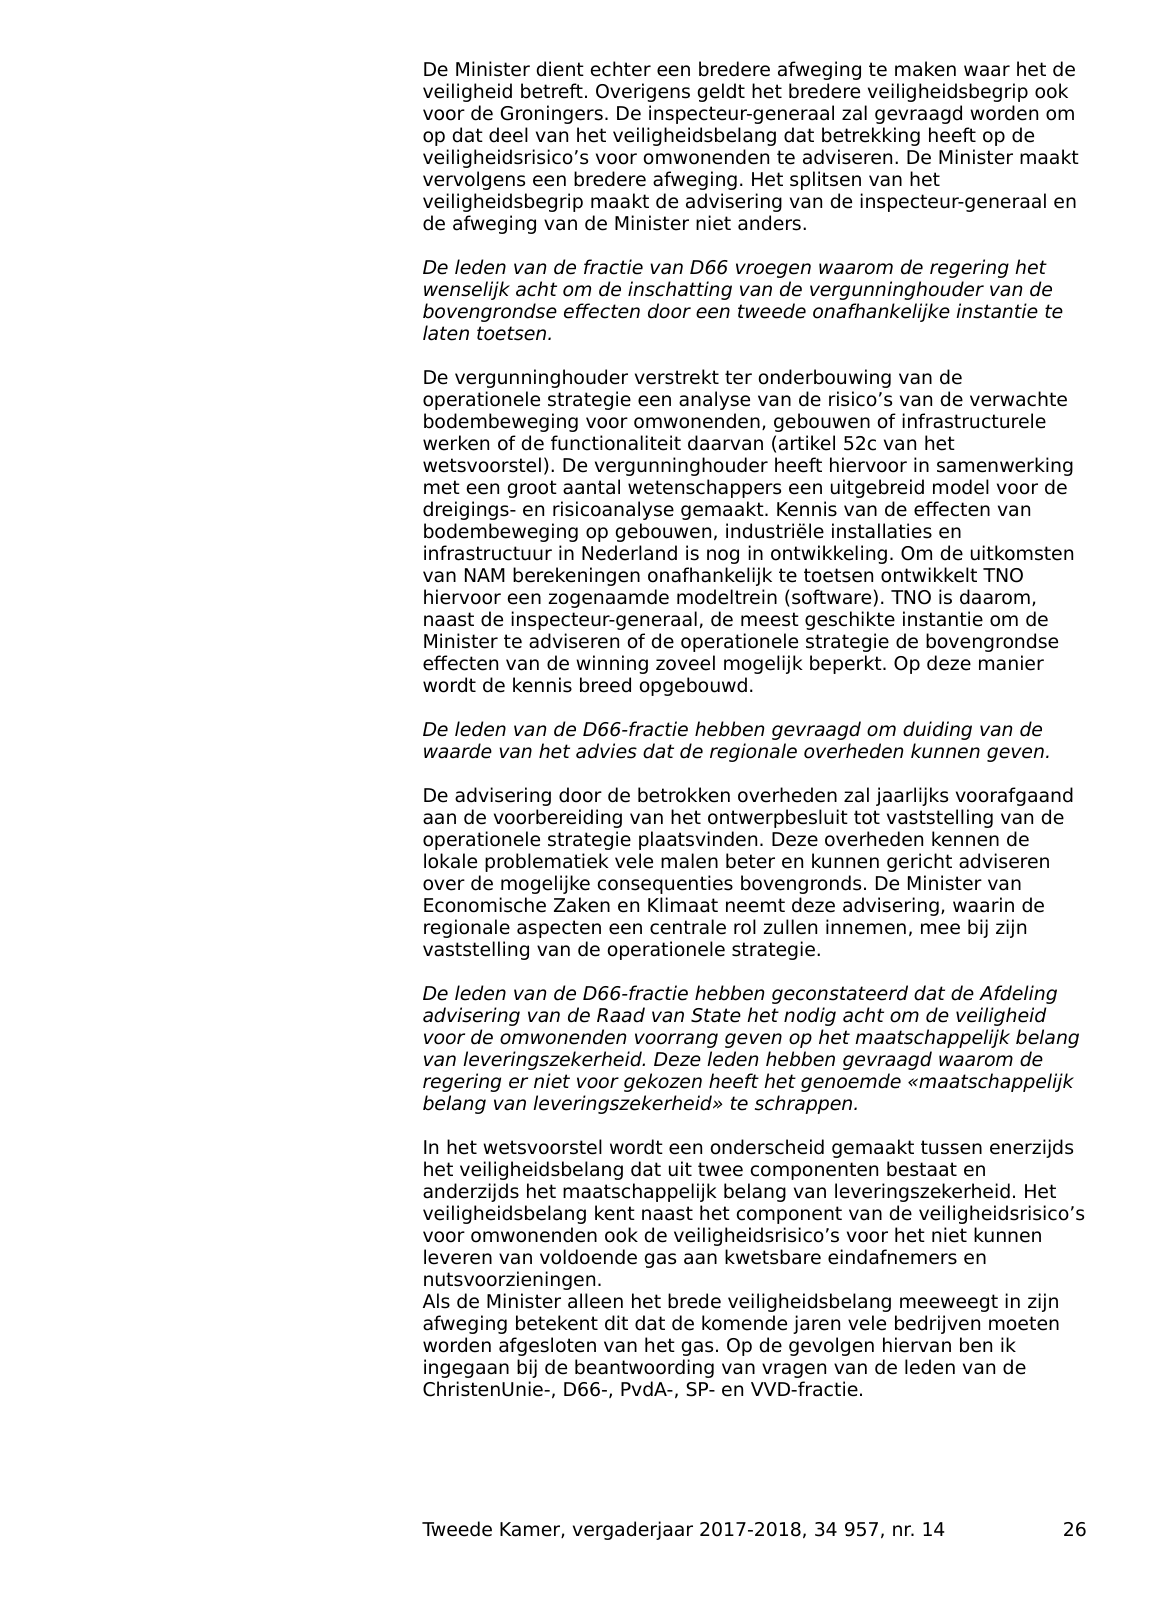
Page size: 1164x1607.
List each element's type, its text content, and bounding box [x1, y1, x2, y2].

text De Minister dient echter een bredere afweging te maken waar het de veiligheid betreft. Overigens geldt het bredere veiligheidsbegrip ook voor de Groningers. De inspecteur-generaal zal gevraagd worden om op dat deel van het veiligheidsbelang dat betrekking heeft op de veiligheidsrisico’s voor omwonenden te adviseren. De Minister maakt vervolgens een bredere afweging. Het splitsen van het veiligheidsbegrip maakt de advisering van de inspecteur-generaal en de afweging van de Minister niet anders. [422, 59, 1087, 235]
text De leden van de fractie van D66 vroegen waarom de regering het wenselijk acht om de inschatting van de vergunninghouder van de bovengrondse effecten door een tweede onafhankelijke instantie te laten toetsen. [422, 257, 1087, 345]
text De leden van de D66-fractie hebben gevraagd om duiding van de waarde van het advies dat de regionale overheden kunnen geven. [422, 719, 1087, 763]
text De leden van de D66-fractie hebben geconstateerd dat de Afdeling advisering van de Raad van State het nodig acht om de veiligheid voor de omwonenden voorrang geven op het maatschappelijk belang van leveringszekerheid. Deze leden hebben gevraagd waarom de regering er niet voor gekozen heeft het genoemde «maatschappelijk belang van leveringszekerheid» te schrappen. [422, 983, 1087, 1115]
text De advisering door de betrokken overheden zal jaarlijks voorafgaand aan de voorbereiding van het ontwerpbesluit tot vaststelling van de operationele strategie plaatsvinden. Deze overheden kennen de lokale problematiek vele malen beter en kunnen gericht adviseren over de mogelijke consequenties bovengronds. De Minister van Economische Zaken en Klimaat neemt deze advisering, waarin de regionale aspecten een centrale rol zullen innemen, mee bij zijn vaststelling van de operationele strategie. [422, 785, 1087, 961]
text Als de Minister alleen het brede veiligheidsbelang meeweegt in zijn afweging betekent dit dat de komende jaren vele bedrijven moeten worden afgesloten van het gas. Op de gevolgen hiervan ben ik ingegaan bij de beantwoording van vragen van de leden van de ChristenUnie-, D66-, PvdA-, SP- en VVD-fractie. [422, 1291, 1087, 1401]
text De vergunninghouder verstrekt ter onderbouwing van de operationele strategie een analyse van de risico’s van de verwachte bodembeweging voor omwonenden, gebouwen of infrastructurele werken of de functionaliteit daarvan (artikel 52c van het wetsvoorstel). De vergunninghouder heeft hiervoor in samenwerking met een groot aantal wetenschappers een uitgebreid model voor de dreigings- en risicoanalyse gemaakt. Kennis van de effecten van bodembeweging op gebouwen, industriële installaties en infrastructuur in Nederland is nog in ontwikkeling. Om de uitkomsten van NAM berekeningen onafhankelijk te toetsen ontwikkelt TNO hiervoor een zogenaamde modeltrein (software). TNO is daarom, naast de inspecteur-generaal, de meest geschikte instantie om de Minister te adviseren of de operationele strategie de bovengrondse effecten van de winning zoveel mogelijk beperkt. Op deze manier wordt de kennis breed opgebouwd. [422, 367, 1087, 697]
text In het wetsvoorstel wordt een onderscheid gemaakt tussen enerzijds het veiligheidsbelang dat uit twee componenten bestaat en anderzijds het maatschappelijk belang van leveringszekerheid. Het veiligheidsbelang kent naast het component van de veiligheidsrisico’s voor omwonenden ook de veiligheidsrisico’s voor het niet kunnen leveren van voldoende gas aan kwetsbare eindafnemers en nutsvoorzieningen. [422, 1137, 1087, 1291]
